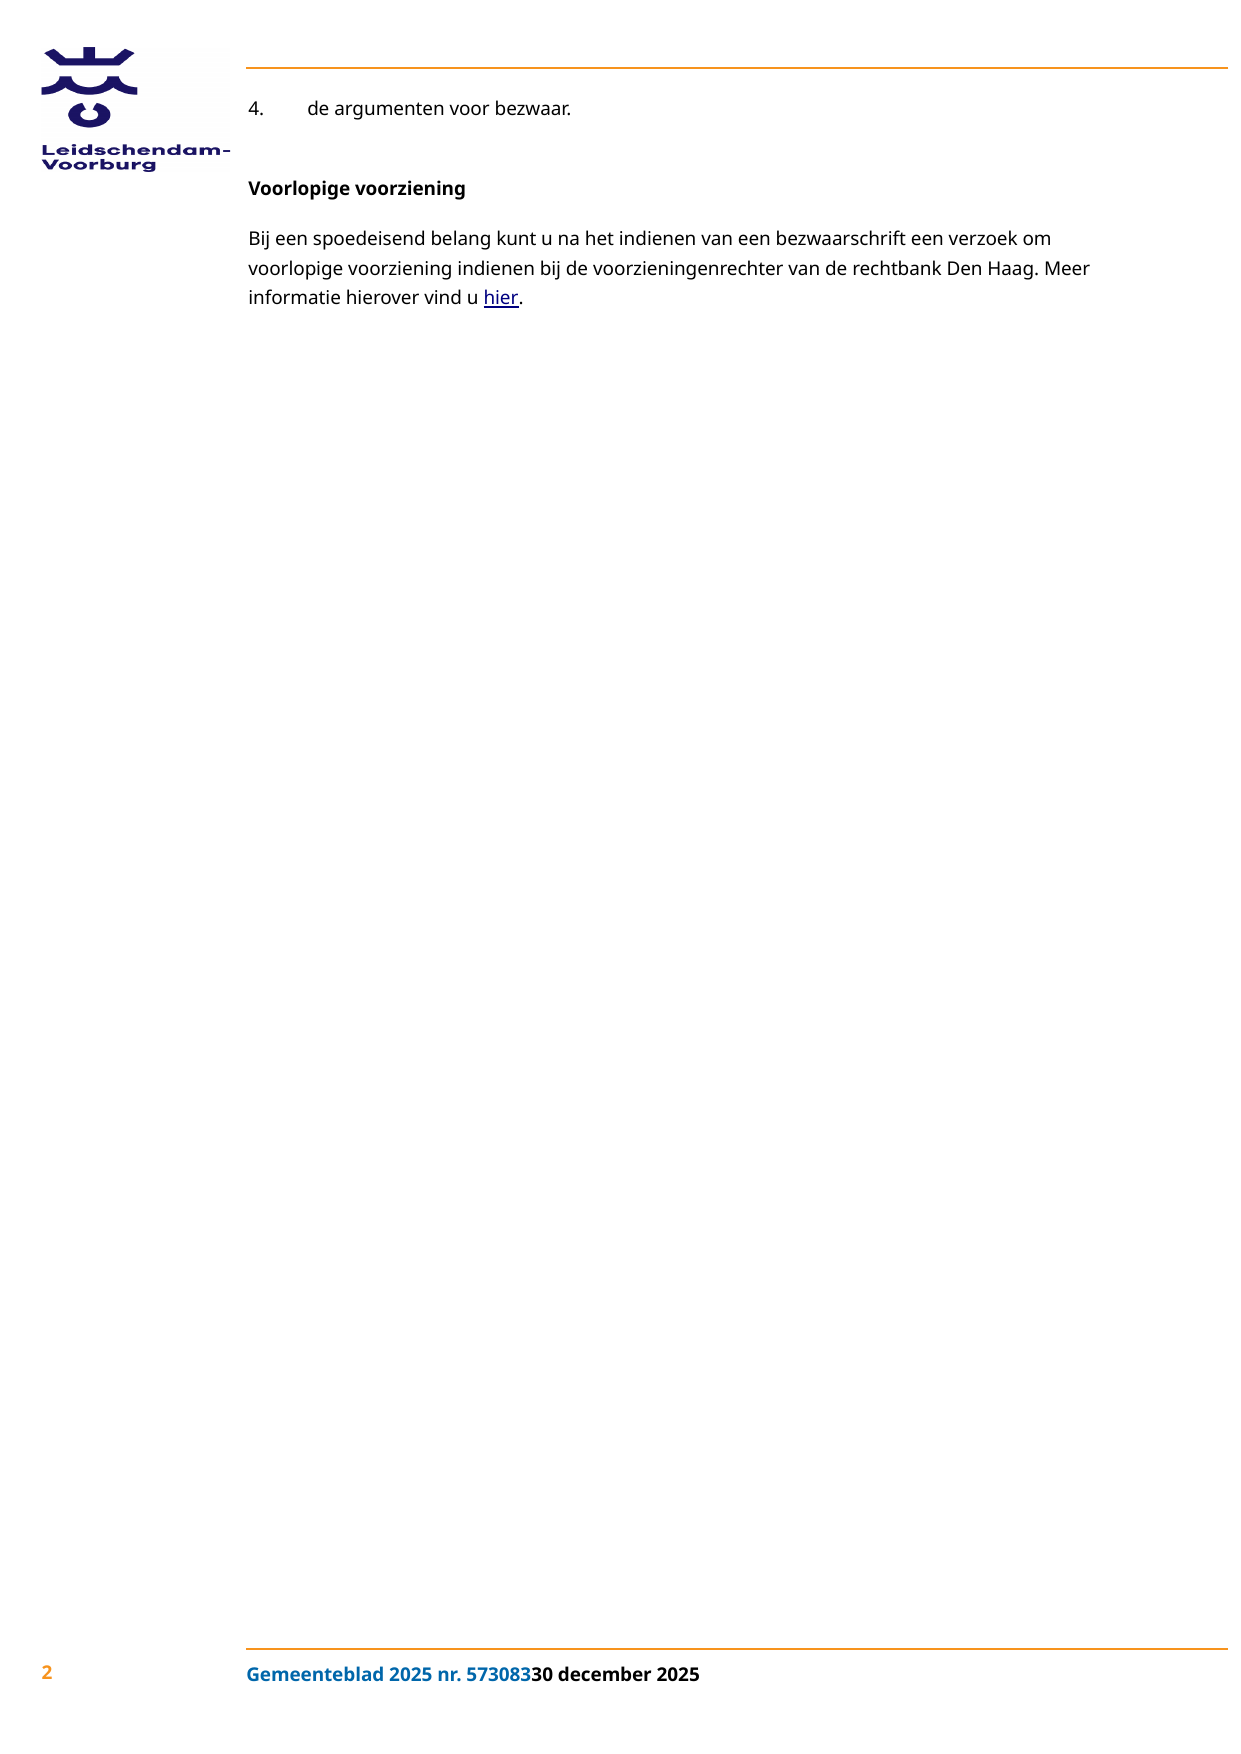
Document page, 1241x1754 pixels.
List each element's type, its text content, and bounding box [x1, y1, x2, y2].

text Voorlopige voorziening [248, 175, 1152, 201]
list de argumenten voor bezwaar. [248, 95, 1152, 121]
text Bij een spoedeisend belang kunt u na het indienen van een bezwaarschrift een verzoek om voorlopige voorziening indienen bij de voorzieningenrechter van de rechtbank Den Haag. Meer informatie hierover vind u hier. [248, 225, 1152, 310]
picture [41, 47, 231, 172]
